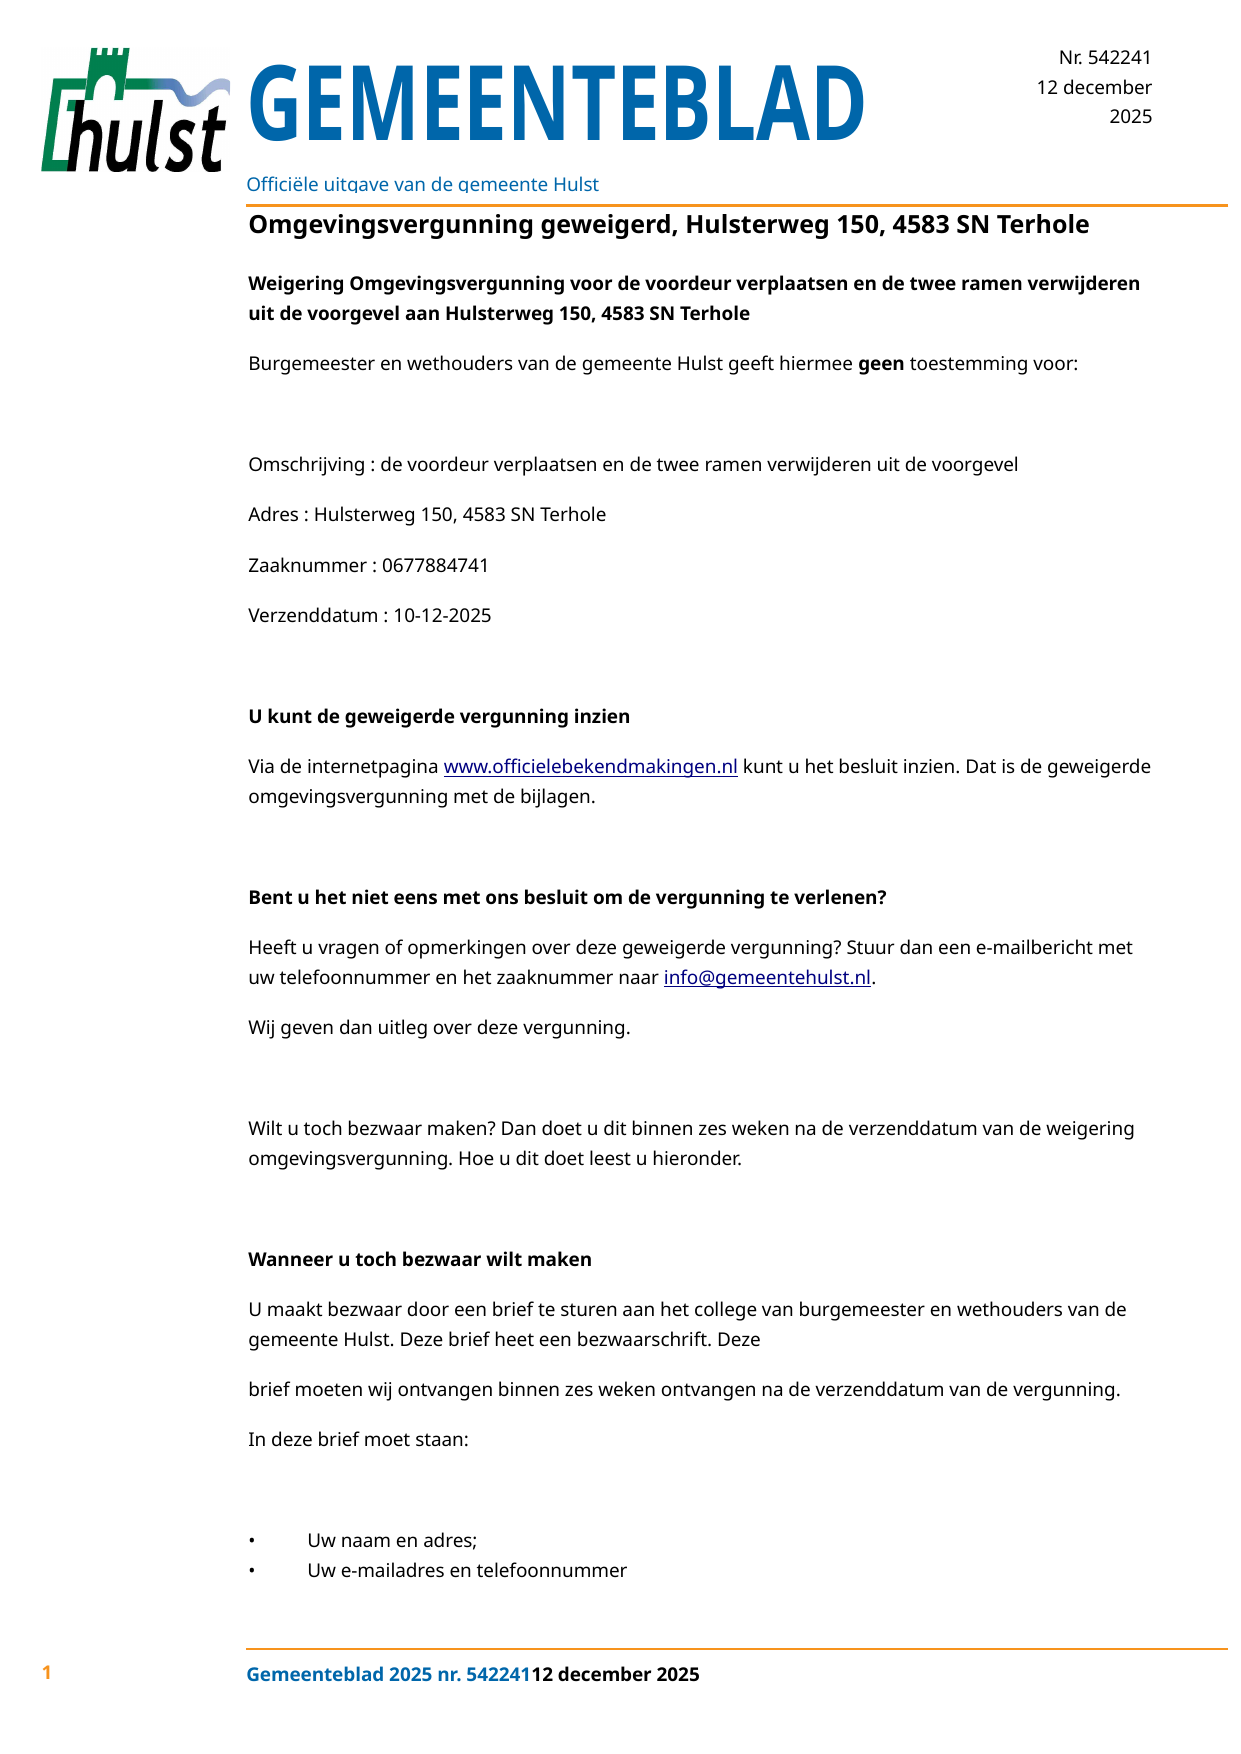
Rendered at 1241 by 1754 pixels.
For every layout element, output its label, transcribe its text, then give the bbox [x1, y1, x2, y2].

text U kunt de geweigerde vergunning inzien [248, 703, 1152, 729]
text Burgemeester en wethouders van de gemeente Hulst geeft hiermee geen toestemming voor: [248, 350, 1152, 376]
text Adres : Hulsterweg 150, 4583 SN Terhole [248, 502, 1152, 527]
list Uw naam en adres; [248, 1527, 1152, 1553]
list Uw e-mailadres en telefoonnummer [248, 1557, 1152, 1583]
text Wanneer u toch bezwaar wilt maken [248, 1246, 1152, 1271]
text Heeft u vragen of opmerkingen over deze geweigerde vergunning? Stuur dan een e-mailbericht met uw telefoonnummer en het zaaknummer naar info@gemeentehulst.nl. [248, 934, 1152, 990]
text U maakt bezwaar door een brief te sturen aan het college van burgemeester en wethouders van de gemeente Hulst. Deze brief heet een bezwaarschrift. Deze [248, 1296, 1152, 1351]
picture [41, 47, 231, 172]
text Bent u het niet eens met ons besluit om de vergunning te verlenen? [248, 884, 1152, 910]
text Zaaknummer : 0677884741 [248, 552, 1152, 578]
text Wilt u toch bezwaar maken? Dan doet u dit binnen zes weken na de verzenddatum van de weigering omgevingsvergunning. Hoe u dit doet leest u hieronder. [248, 1115, 1152, 1171]
text Verzenddatum : 10-12-2025 [248, 602, 1152, 628]
text Omgevingsvergunning geweigerd, Hulsterweg 150, 4583 SN Terhole [248, 207, 1152, 241]
text In deze brief moet staan: [248, 1427, 1152, 1452]
text Via de internetpagina www.officielebekendmakingen.nl kunt u het besluit inzien. Dat is de geweigerde omgevingsvergunning met de bijlagen. [248, 754, 1152, 809]
text Omschrijving : de voordeur verplaatsen en de twee ramen verwijderen uit de voorgevel [248, 451, 1152, 477]
text brief moeten wij ontvangen binnen zes weken ontvangen na de verzenddatum van de vergunning. [248, 1376, 1152, 1402]
text Wij geven dan uitleg over deze vergunning. [248, 1014, 1152, 1040]
text Weigering Omgevingsvergunning voor de voordeur verplaatsen en de twee ramen verwijderen uit de voorgevel aan Hulsterweg 150, 4583 SN Terhole [248, 270, 1152, 326]
